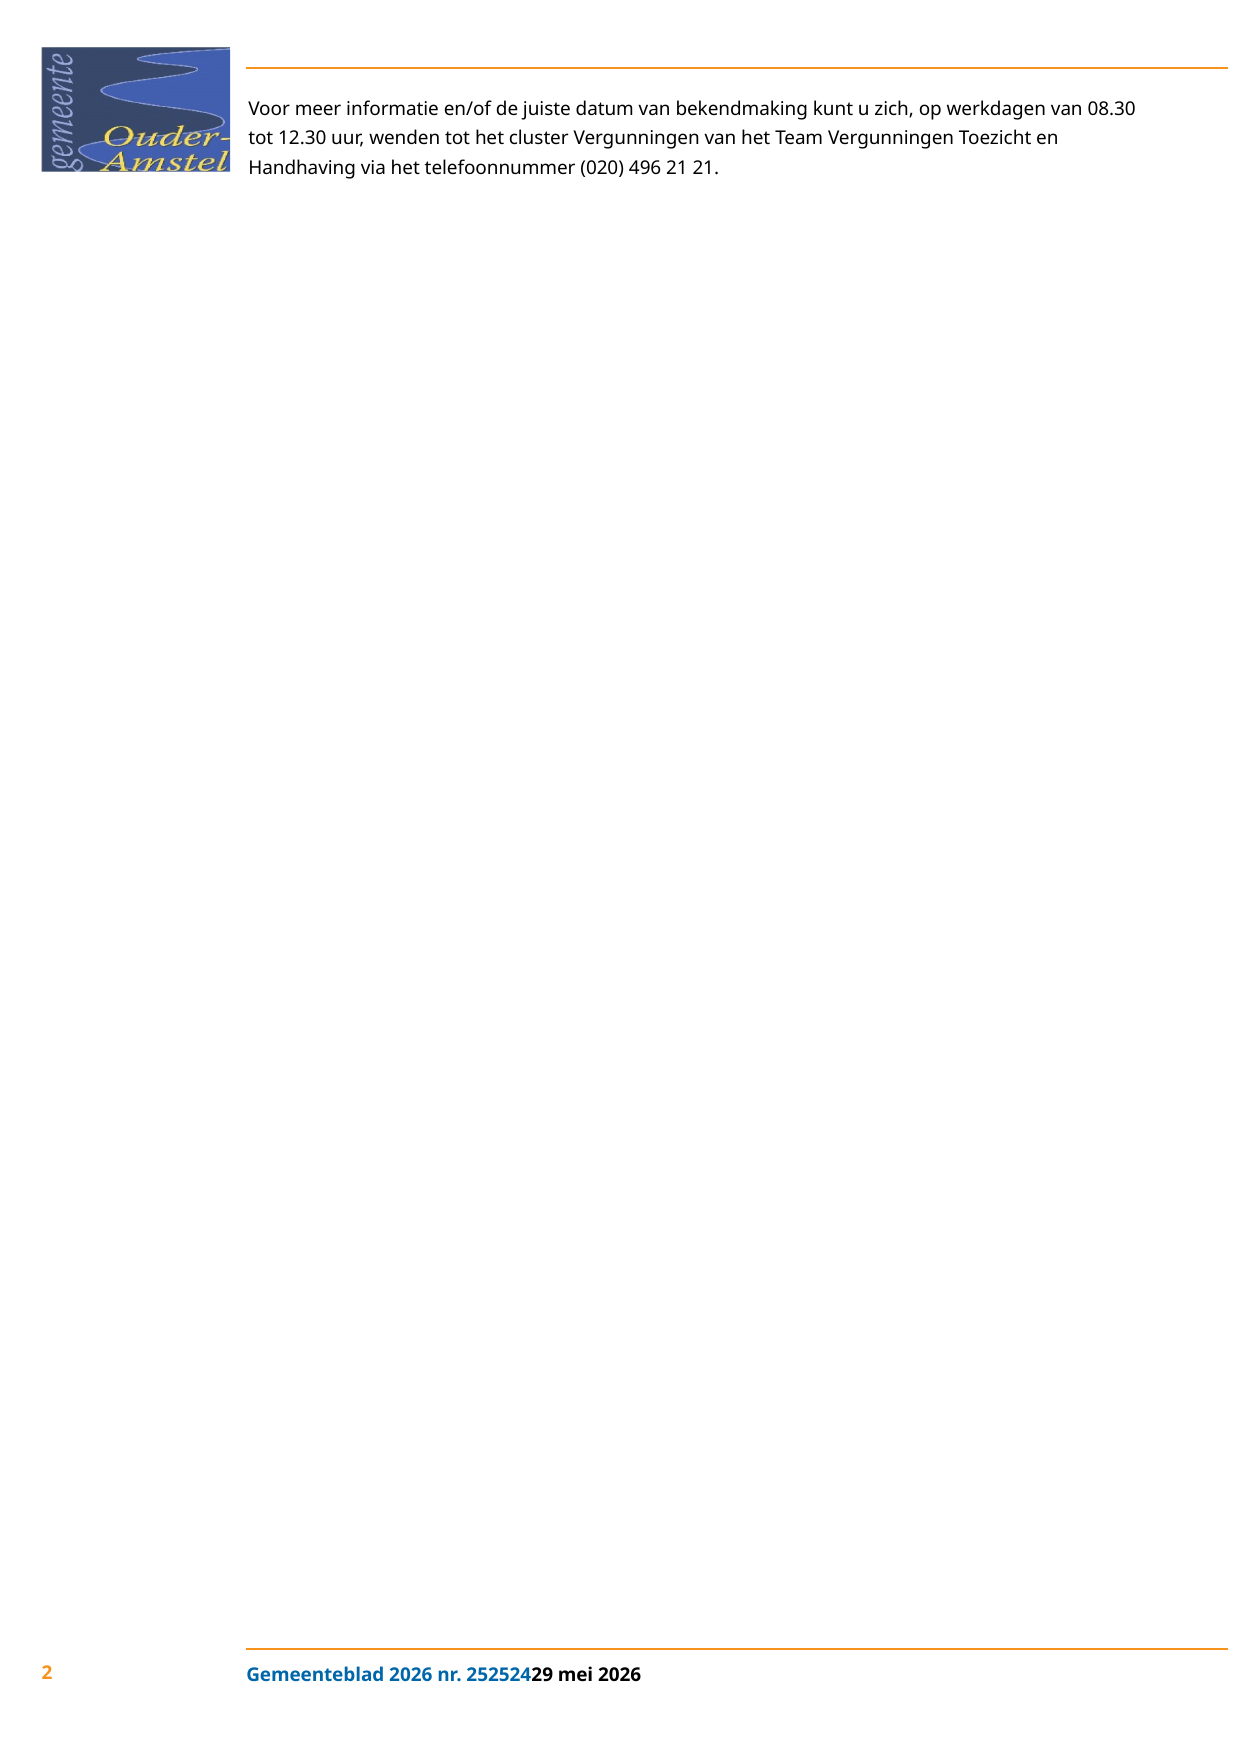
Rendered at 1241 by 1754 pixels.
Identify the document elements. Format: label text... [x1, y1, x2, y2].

text Voor meer informatie en/of de juiste datum van bekendmaking kunt u zich, op werkdagen van 08.30 tot 12.30 uur, wenden tot het cluster Vergunningen van het Team Vergunningen Toezicht en Handhaving via het telefoonnummer (020) 496 21 21. [248, 95, 1152, 180]
picture [41, 47, 231, 172]
